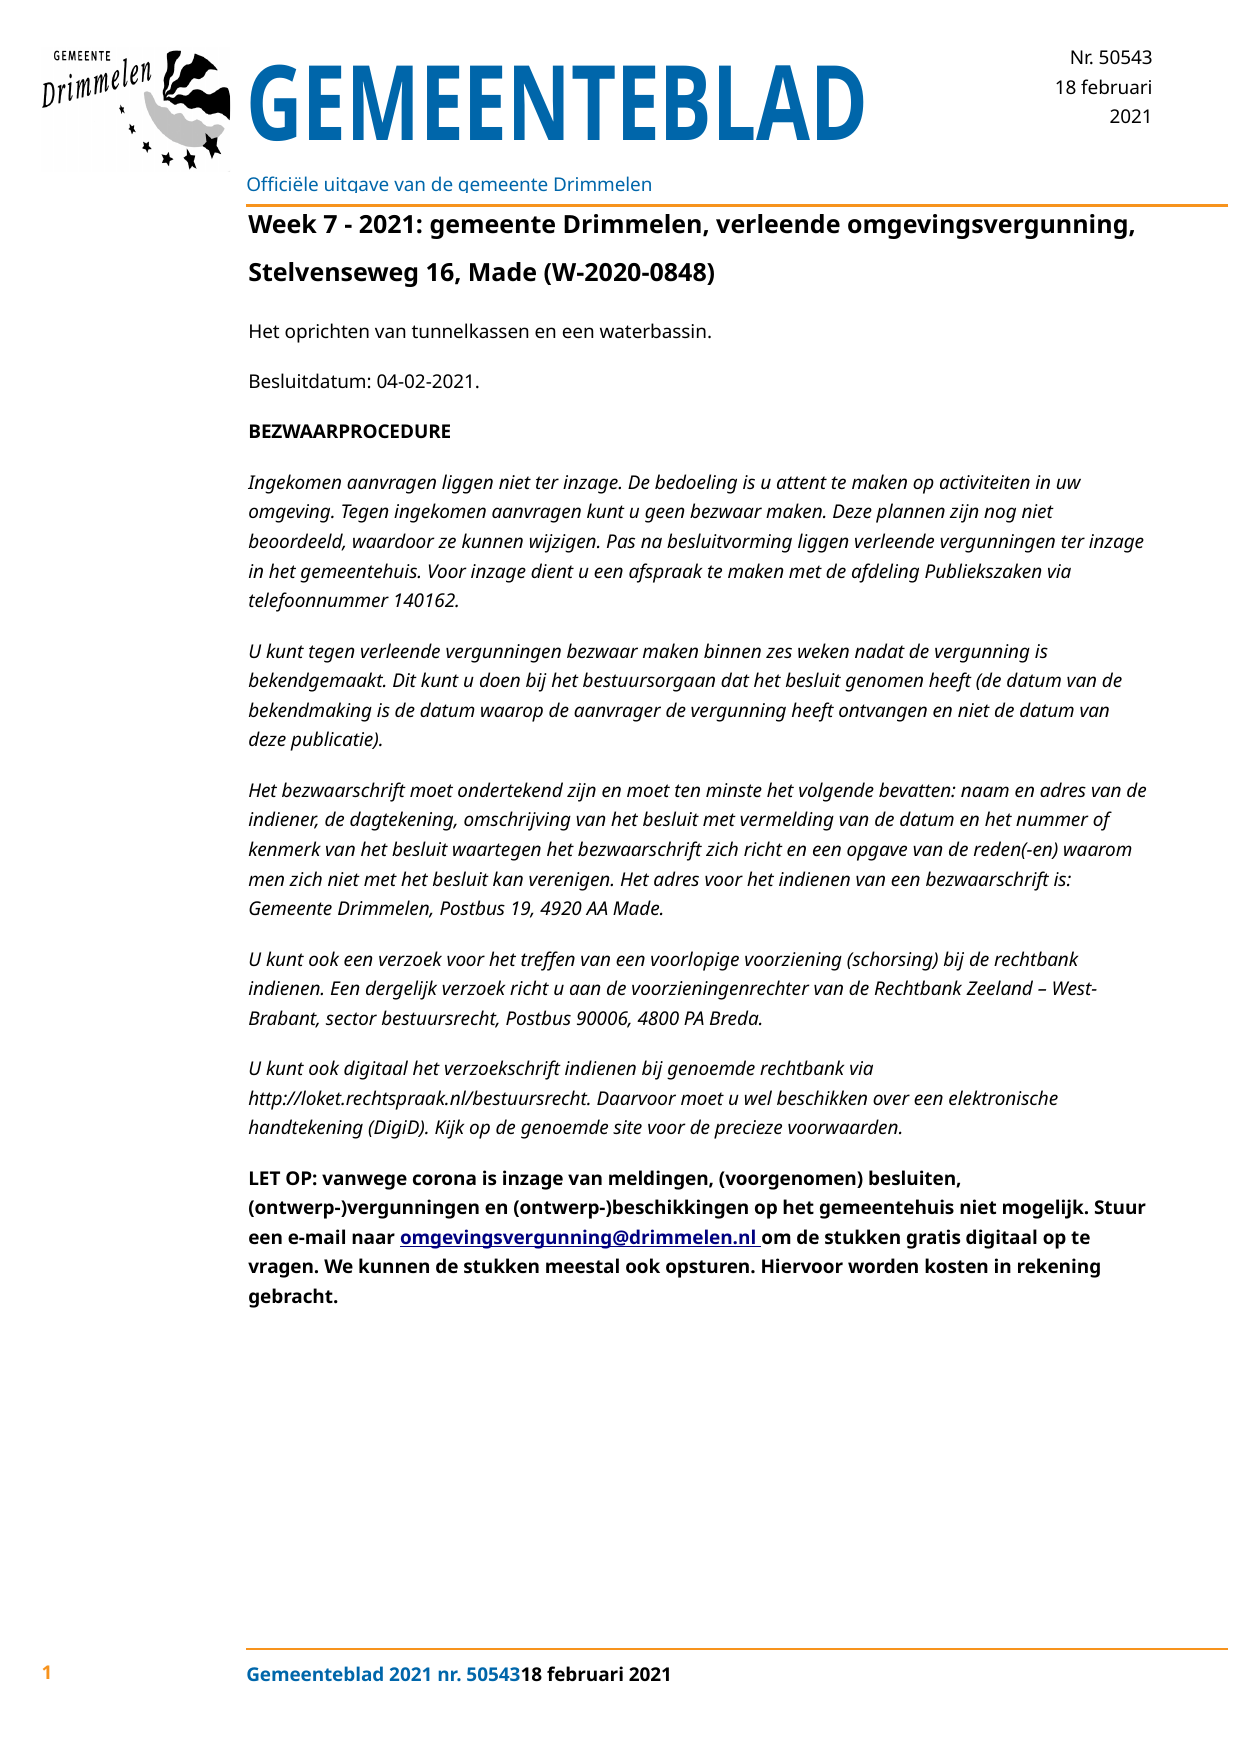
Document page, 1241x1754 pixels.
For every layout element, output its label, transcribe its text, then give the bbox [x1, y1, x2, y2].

text U kunt ook een verzoek voor het treffen van een voorlopige voorziening (schorsing) bij de rechtbank indienen. Een dergelijk verzoek richt u aan de voorzieningenrechter van de Rechtbank Zeeland – West-Brabant, sector bestuursrecht, Postbus 90006, 4800 PA Breda. [248, 946, 1152, 1031]
text Ingekomen aanvragen liggen niet ter inzage. De bedoeling is u attent te maken op activiteiten in uw omgeving. Tegen ingekomen aanvragen kunt u geen bezwaar maken. Deze plannen zijn nog niet beoordeeld, waardoor ze kunnen wijzigen. Pas na besluitvorming liggen verleende vergunningen ter inzage in het gemeentehuis. Voor inzage dient u een afspraak te maken met de afdeling Publiekszaken via telefoonnummer 140162. [248, 469, 1152, 613]
text Besluitdatum: 04-02-2021. [248, 368, 1152, 394]
text Het bezwaarschrift moet ondertekend zijn en moet ten minste het volgende bevatten: naam en adres van de indiener, de dagtekening, omschrijving van het besluit met vermelding van de datum en het nummer of kenmerk van het besluit waartegen het bezwaarschrift zich richt en een opgave van de reden(-en) waarom men zich niet met het besluit kan verenigen. Het adres voor het indienen van een bezwaarschrift is: Gemeente Drimmelen, Postbus 19, 4920 AA Made. [248, 777, 1152, 921]
text U kunt tegen verleende vergunningen bezwaar maken binnen zes weken nadat de vergunning is bekendgemaakt. Dit kunt u doen bij het bestuursorgaan dat het besluit genomen heeft (de datum van de bekendmaking is de datum waarop de aanvrager de vergunning heeft ontvangen en niet de datum van deze publicatie). [248, 638, 1152, 752]
picture [41, 47, 231, 172]
text BEZWAARPROCEDURE [248, 419, 1152, 444]
text LET OP: vanwege corona is inzage van meldingen, (voorgenomen) besluiten, (ontwerp-)vergunningen en (ontwerp-)beschikkingen op het gemeentehuis niet mogelijk. Stuur een e-mail naar omgevingsvergunning@drimmelen.nl om de stukken gratis digitaal op te vragen. We kunnen de stukken meestal ook opsturen. Hiervoor worden kosten in rekening gebracht. [248, 1165, 1152, 1309]
text Het oprichten van tunnelkassen en een waterbassin. [248, 318, 1152, 344]
text Week 7 - 2021: gemeente Drimmelen, verleende omgevingsvergunning, Stelvenseweg 16, Made (W-2020-0848) [248, 207, 1152, 288]
text U kunt ook digitaal het verzoekschrift indienen bij genoemde rechtbank via http://loket.rechtspraak.nl/bestuursrecht. Daarvoor moet u wel beschikken over een elektronische handtekening (DigiD). Kijk op de genoemde site voor de precieze voorwaarden. [248, 1055, 1152, 1140]
